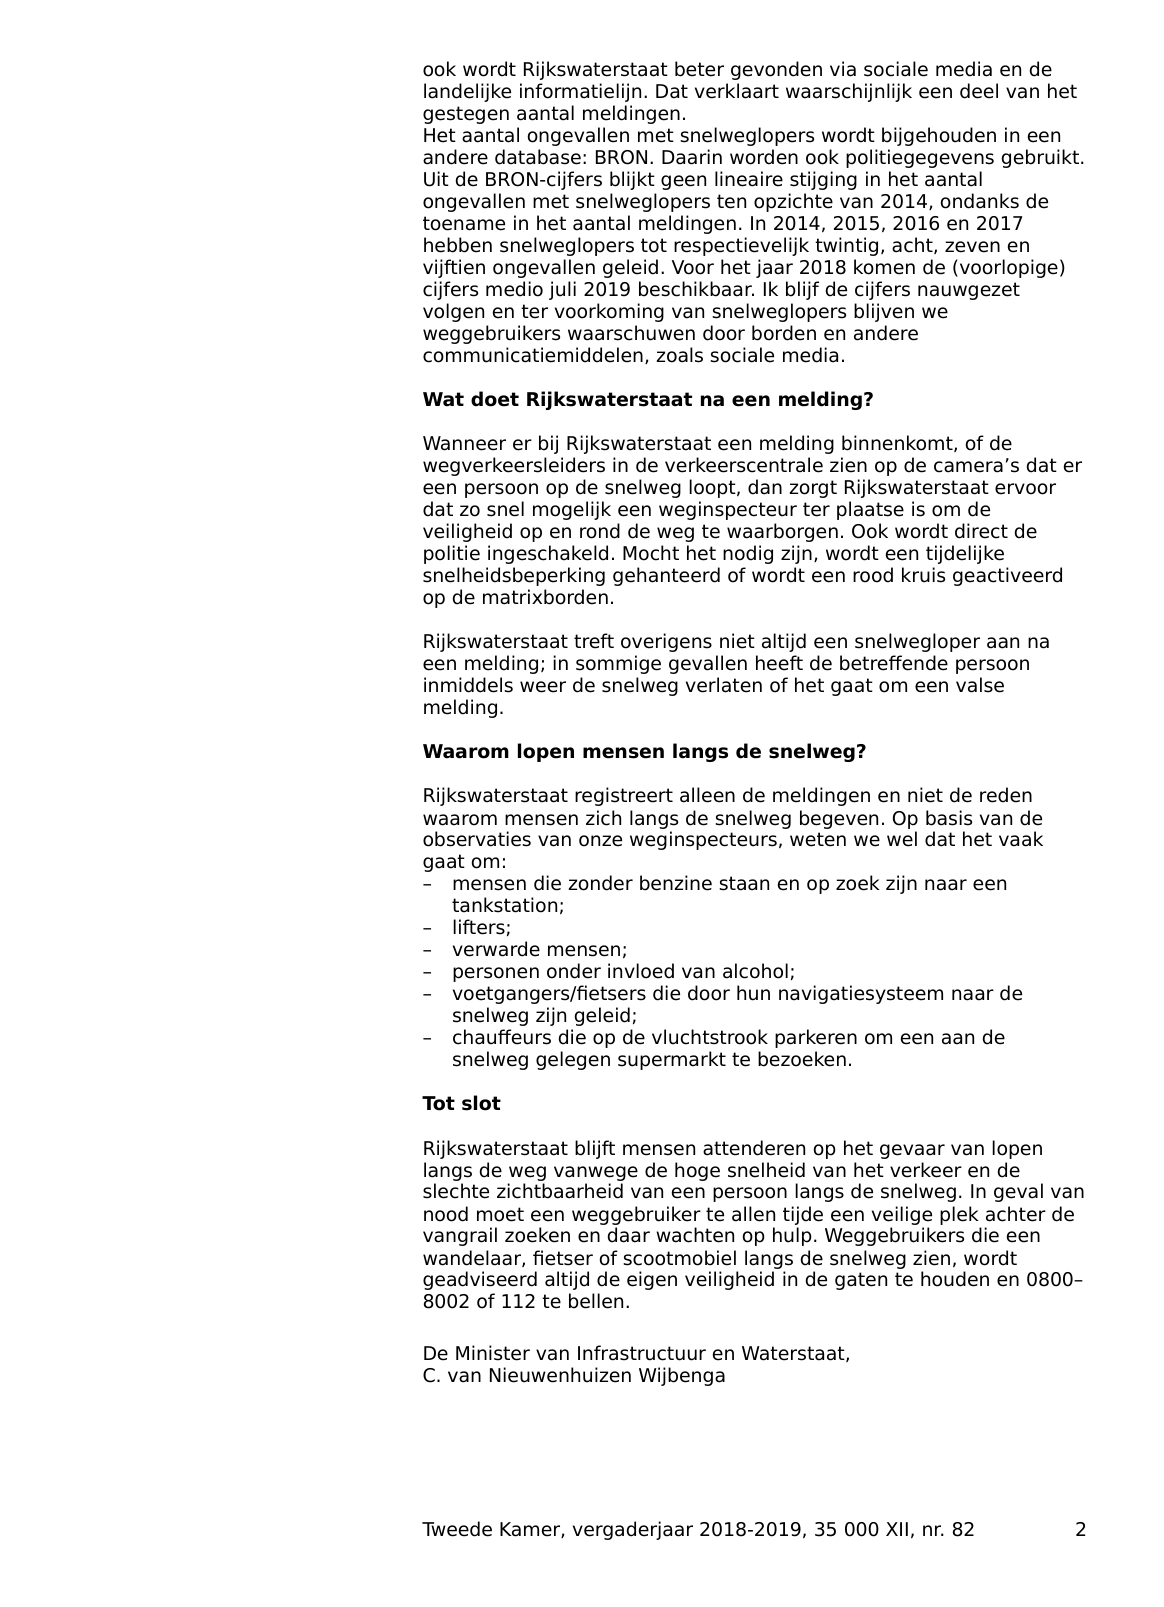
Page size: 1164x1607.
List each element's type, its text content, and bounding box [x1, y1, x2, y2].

text Rijkswaterstaat registreert alleen de meldingen en niet de reden waarom mensen zich langs de snelweg begeven. Op basis van de observaties van onze weginspecteurs, weten we wel dat het vaak gaat om: [422, 785, 1087, 873]
subtitle Wat doet Rijkswaterstaat na een melding? [422, 389, 1087, 411]
text Wanneer er bij Rijkswaterstaat een melding binnenkomt, of de wegverkeersleiders in de verkeerscentrale zien op de camera’s dat er een persoon op de snelweg loopt, dan zorgt Rijkswaterstaat ervoor dat zo snel mogelijk een weginspecteur ter plaatse is om de veiligheid op en rond de weg te waarborgen. Ook wordt direct de politie ingeschakeld. Mocht het nodig zijn, wordt een tijdelijke snelheidsbeperking gehanteerd of wordt een rood kruis geactiveerd op de matrixborden. [422, 433, 1087, 609]
text – mensen die zonder benzine staan en op zoek zijn naar een tankstation; [422, 873, 1087, 917]
text Het aantal ongevallen met snelweglopers wordt bijgehouden in een andere database: BRON. Daarin worden ook politiegegevens gebruikt. Uit de BRON-cijfers blijkt geen lineaire stijging in het aantal ongevallen met snelweglopers ten opzichte van 2014, ondanks de toename in het aantal meldingen. In 2014, 2015, 2016 en 2017 hebben snelweglopers tot respectievelijk twintig, acht, zeven en vijftien ongevallen geleid. Voor het jaar 2018 komen de (voorlopige) cijfers medio juli 2019 beschikbaar. Ik blijf de cijfers nauwgezet volgen en ter voorkoming van snelweglopers blijven we weggebruikers waarschuwen door borden en andere communicatiemiddelen, zoals sociale media. [422, 125, 1087, 367]
text – voetgangers/fietsers die door hun navigatiesysteem naar de snelweg zijn geleid; [422, 983, 1087, 1027]
text – chauffeurs die op de vluchtstrook parkeren om een aan de snelweg gelegen supermarkt te bezoeken. [422, 1027, 1087, 1071]
text – verwarde mensen; [422, 939, 1087, 961]
text ook wordt Rijkswaterstaat beter gevonden via sociale media en de landelijke informatielijn. Dat verklaart waarschijnlijk een deel van het gestegen aantal meldingen. [422, 59, 1087, 125]
text De Minister van Infrastructuur en Waterstaat, C. van Nieuwenhuizen Wijbenga [422, 1343, 1087, 1387]
text – lifters; [422, 917, 1087, 939]
subtitle Waarom lopen mensen langs de snelweg? [422, 741, 1087, 763]
text – personen onder invloed van alcohol; [422, 961, 1087, 983]
subtitle Tot slot [422, 1093, 1087, 1115]
text Rijkswaterstaat blijft mensen attenderen op het gevaar van lopen langs de weg vanwege de hoge snelheid van het verkeer en de slechte zichtbaarheid van een persoon langs de snelweg. In geval van nood moet een weggebruiker te allen tijde een veilige plek achter de vangrail zoeken en daar wachten op hulp. Weggebruikers die een wandelaar, fietser of scootmobiel langs de snelweg zien, wordt geadviseerd altijd de eigen veiligheid in de gaten te houden en 0800–8002 of 112 te bellen. [422, 1137, 1087, 1313]
text Rijkswaterstaat treft overigens niet altijd een snelwegloper aan na een melding; in sommige gevallen heeft de betreffende persoon inmiddels weer de snelweg verlaten of het gaat om een valse melding. [422, 631, 1087, 719]
